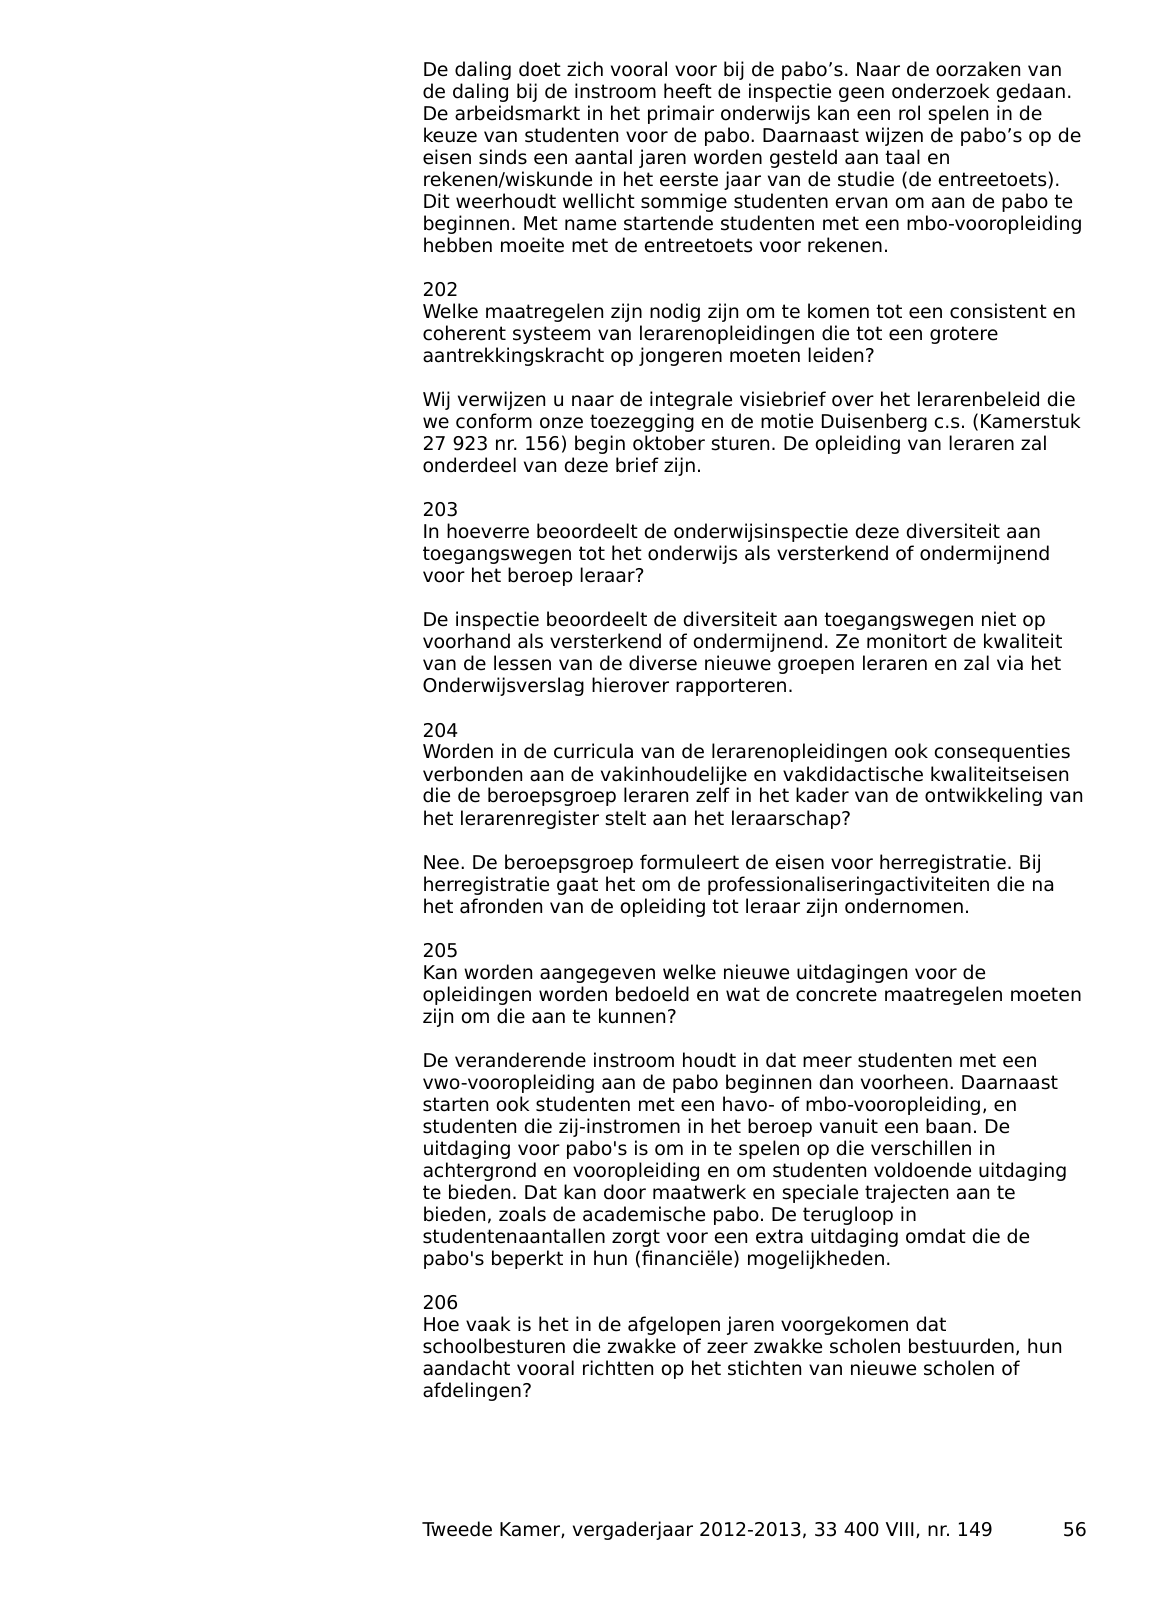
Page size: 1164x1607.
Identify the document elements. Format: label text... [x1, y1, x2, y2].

text Kan worden aangegeven welke nieuwe uitdagingen voor de opleidingen worden bedoeld en wat de concrete maatregelen moeten zijn om die aan te kunnen? [422, 962, 1087, 1028]
text Welke maatregelen zijn nodig zijn om te komen tot een consistent en coherent systeem van lerarenopleidingen die tot een grotere aantrekkingskracht op jongeren moeten leiden? [422, 301, 1087, 367]
text De veranderende instroom houdt in dat meer studenten met een vwo-vooropleiding aan de pabo beginnen dan voorheen. Daarnaast starten ook studenten met een havo- of mbo-vooropleiding, en studenten die zij-instromen in het beroep vanuit een baan. De uitdaging voor pabo's is om in te spelen op die verschillen in achtergrond en vooropleiding en om studenten voldoende uitdaging te bieden. Dat kan door maatwerk en speciale trajecten aan te bieden, zoals de academische pabo. De terugloop in studentenaantallen zorgt voor een extra uitdaging omdat die de pabo's beperkt in hun (financiële) mogelijkheden. [422, 1050, 1087, 1269]
text 205 [422, 940, 1087, 962]
text De inspectie beoordeelt de diversiteit aan toegangswegen niet op voorhand als versterkend of ondermijnend. Ze monitort de kwaliteit van de lessen van de diverse nieuwe groepen leraren en zal via het Onderwijsverslag hierover rapporteren. [422, 609, 1087, 697]
text 204 [422, 719, 1087, 741]
text Worden in de curricula van de lerarenopleidingen ook consequenties verbonden aan de vakinhoudelijke en vakdidactische kwaliteitseisen die de beroepsgroep leraren zelf in het kader van de ontwikkeling van het lerarenregister stelt aan het leraarschap? [422, 741, 1087, 829]
text 206 [422, 1292, 1087, 1314]
text In hoeverre beoordeelt de onderwijsinspectie deze diversiteit aan toegangswegen tot het onderwijs als versterkend of ondermijnend voor het beroep leraar? [422, 521, 1087, 587]
text De daling doet zich vooral voor bij de pabo’s. Naar de oorzaken van de daling bij de instroom heeft de inspectie geen onderzoek gedaan. De arbeidsmarkt in het primair onderwijs kan een rol spelen in de keuze van studenten voor de pabo. Daarnaast wijzen de pabo’s op de eisen sinds een aantal jaren worden gesteld aan taal en rekenen/wiskunde in het eerste jaar van de studie (de entreetoets). Dit weerhoudt wellicht sommige studenten ervan om aan de pabo te beginnen. Met name startende studenten met een mbo-vooropleiding hebben moeite met de entreetoets voor rekenen. [422, 59, 1087, 257]
text 203 [422, 499, 1087, 521]
text Hoe vaak is het in de afgelopen jaren voorgekomen dat schoolbesturen die zwakke of zeer zwakke scholen bestuurden, hun aandacht vooral richtten op het stichten van nieuwe scholen of afdelingen? [422, 1314, 1087, 1402]
text 202 [422, 279, 1087, 301]
text Wij verwijzen u naar de integrale visiebrief over het lerarenbeleid die we conform onze toezegging en de motie Duisenberg c.s. (Kamerstuk 27 923 nr. 156) begin oktober sturen. De opleiding van leraren zal onderdeel van deze brief zijn. [422, 389, 1087, 477]
text Nee. De beroepsgroep formuleert de eisen voor herregistratie. Bij herregistratie gaat het om de professionaliseringactiviteiten die na het afronden van de opleiding tot leraar zijn ondernomen. [422, 852, 1087, 917]
